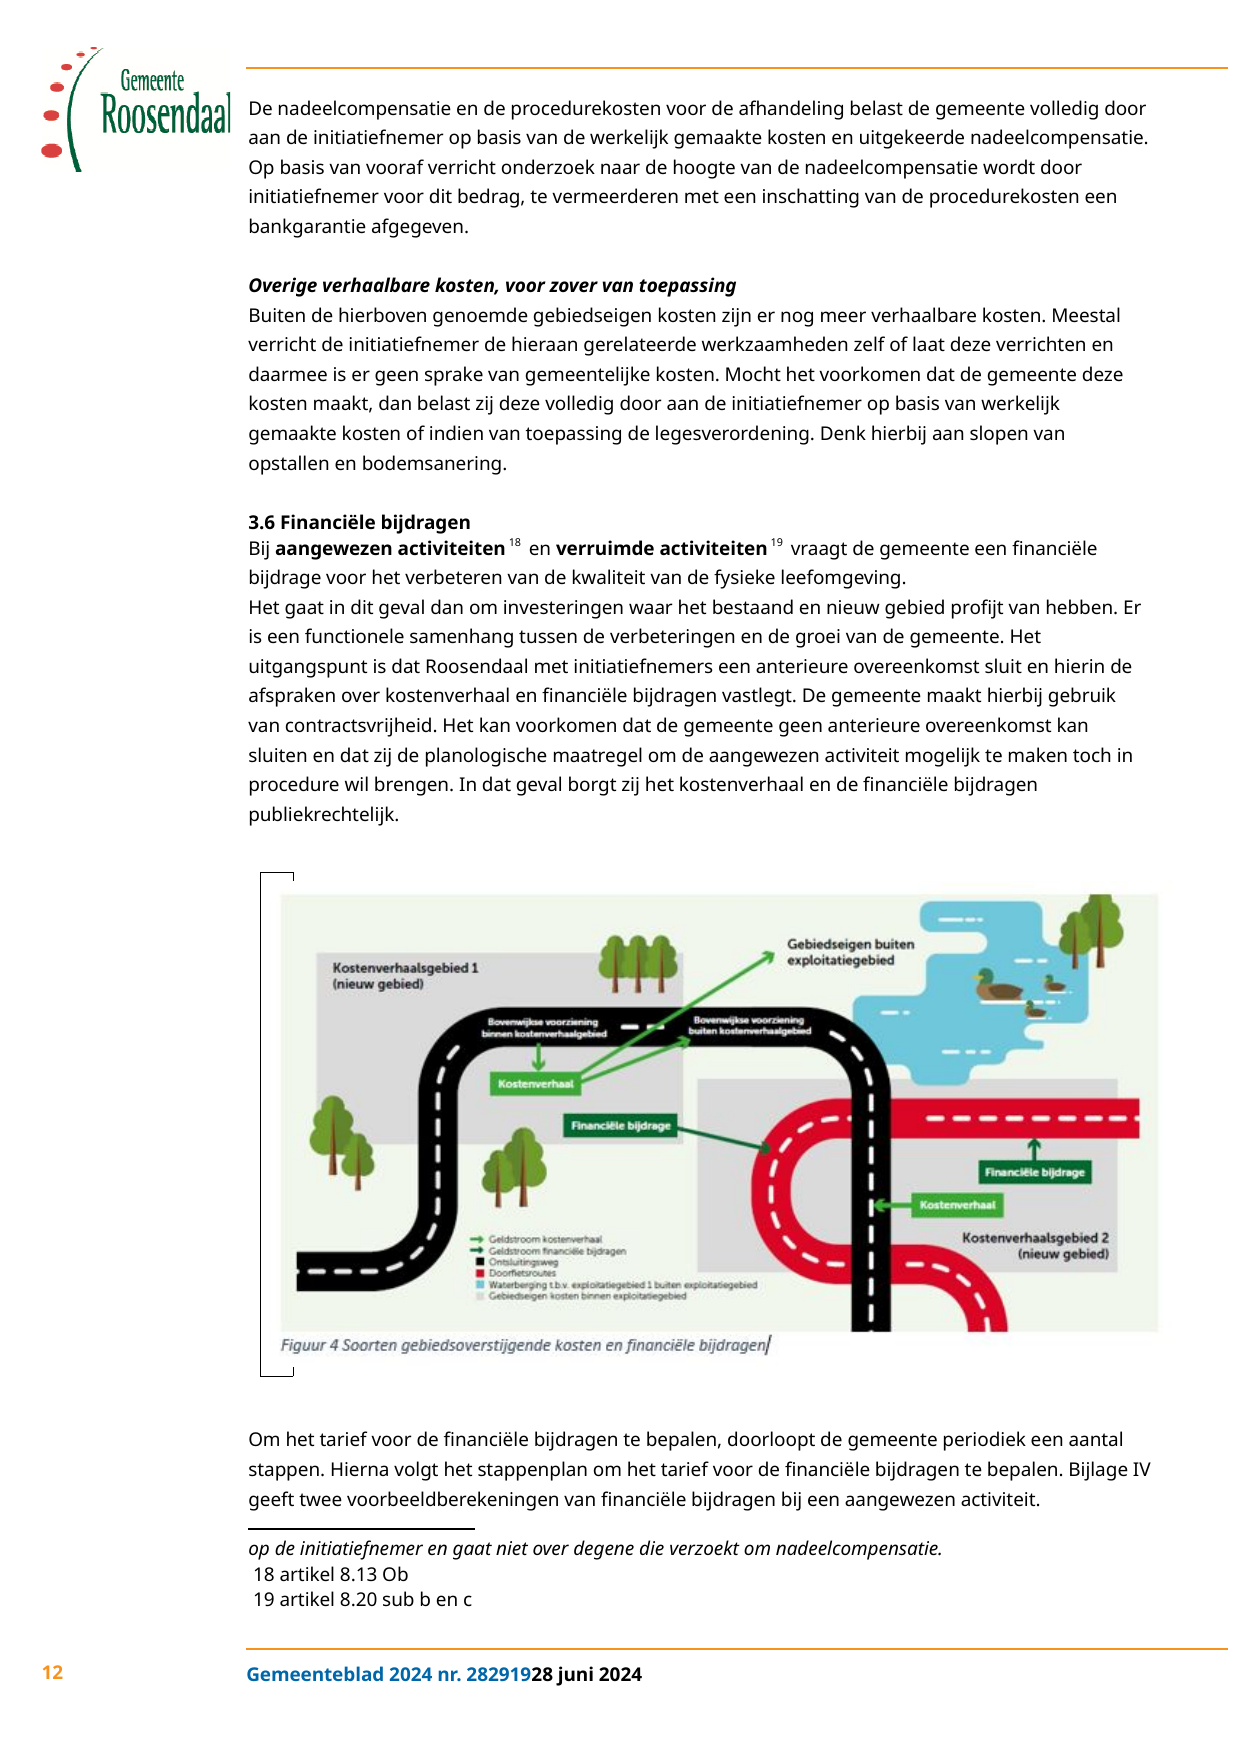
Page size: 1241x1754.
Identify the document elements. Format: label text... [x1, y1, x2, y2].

text 3.6 Financiële bijdragen [248, 509, 1152, 535]
text Buiten de hierboven genoemde gebiedseigen kosten zijn er nog meer verhaalbare kosten. Meestal verricht de initiatiefnemer de hieraan gerelateerde werkzaamheden zelf of laat deze verrichten en daarmee is er geen sprake van gemeentelijke kosten. Mocht het voorkomen dat de gemeente deze kosten maakt, dan belast zij deze volledig door aan de initiatiefnemer op basis van werkelijk gemaakte kosten of indien van toepassing de legesverordening. Denk hierbij aan slopen van opstallen en bodemsanering. [248, 302, 1152, 476]
text Het gaat in dit geval dan om investeringen waar het bestaand en nieuw gebied profijt van hebben. Er is een functionele samenhang tussen de verbeteringen en de groei van de gemeente. Het uitgangspunt is dat Roosendaal met initiatiefnemers een anterieure overeenkomst sluit en hierin de afspraken over kostenverhaal en financiële bijdragen vastlegt. De gemeente maakt hierbij gebruik van contractsvrijheid. Het kan voorkomen dat de gemeente geen anterieure overeenkomst kan sluiten en dat zij de planologische maatregel om de aangewezen activiteit mogelijk te maken toch in procedure wil brengen. In dat geval borgt zij het kostenverhaal en de financiële bijdragen publiekrechtelijk. [248, 594, 1152, 827]
text De nadeelcompensatie en de procedurekosten voor de afhandeling belast de gemeente volledig door aan de initiatiefnemer op basis van de werkelijk gemaakte kosten en uitgekeerde nadeelcompensatie. Op basis van vooraf verricht onderzoek naar de hoogte van de nadeelcompensatie wordt door initiatiefnemer voor dit bedrag, te vermeerderen met een inschatting van de procedurekosten een bankgarantie afgegeven. [248, 95, 1152, 239]
text Overige verhaalbare kosten, voor zover van toepassing [248, 272, 1152, 298]
text Om het tarief voor de financiële bijdragen te bepalen, doorloopt de gemeente periodiek een aantal stappen. Hierna volgt het stappenplan om het tarief voor de financiële bijdragen te bepalen. Bijlage IV geeft twee voorbeeldberekeningen van financiële bijdragen bij een aangewezen activiteit. [248, 1427, 1152, 1512]
text artikel 8.20 sub b en c [248, 1586, 1152, 1612]
text op de initiatiefnemer en gaat niet over degene die verzoekt om nadeelcompensatie. [248, 1535, 1152, 1561]
text Bij aangewezen activiteiten en verruimde activiteiten vraagt de gemeente een financiële bijdrage voor het verbeteren van de kwaliteit van de fysieke leefomgeving. [248, 535, 1152, 590]
picture [268, 881, 1173, 1367]
picture [41, 47, 231, 172]
text artikel 8.13 Ob [248, 1561, 1152, 1586]
